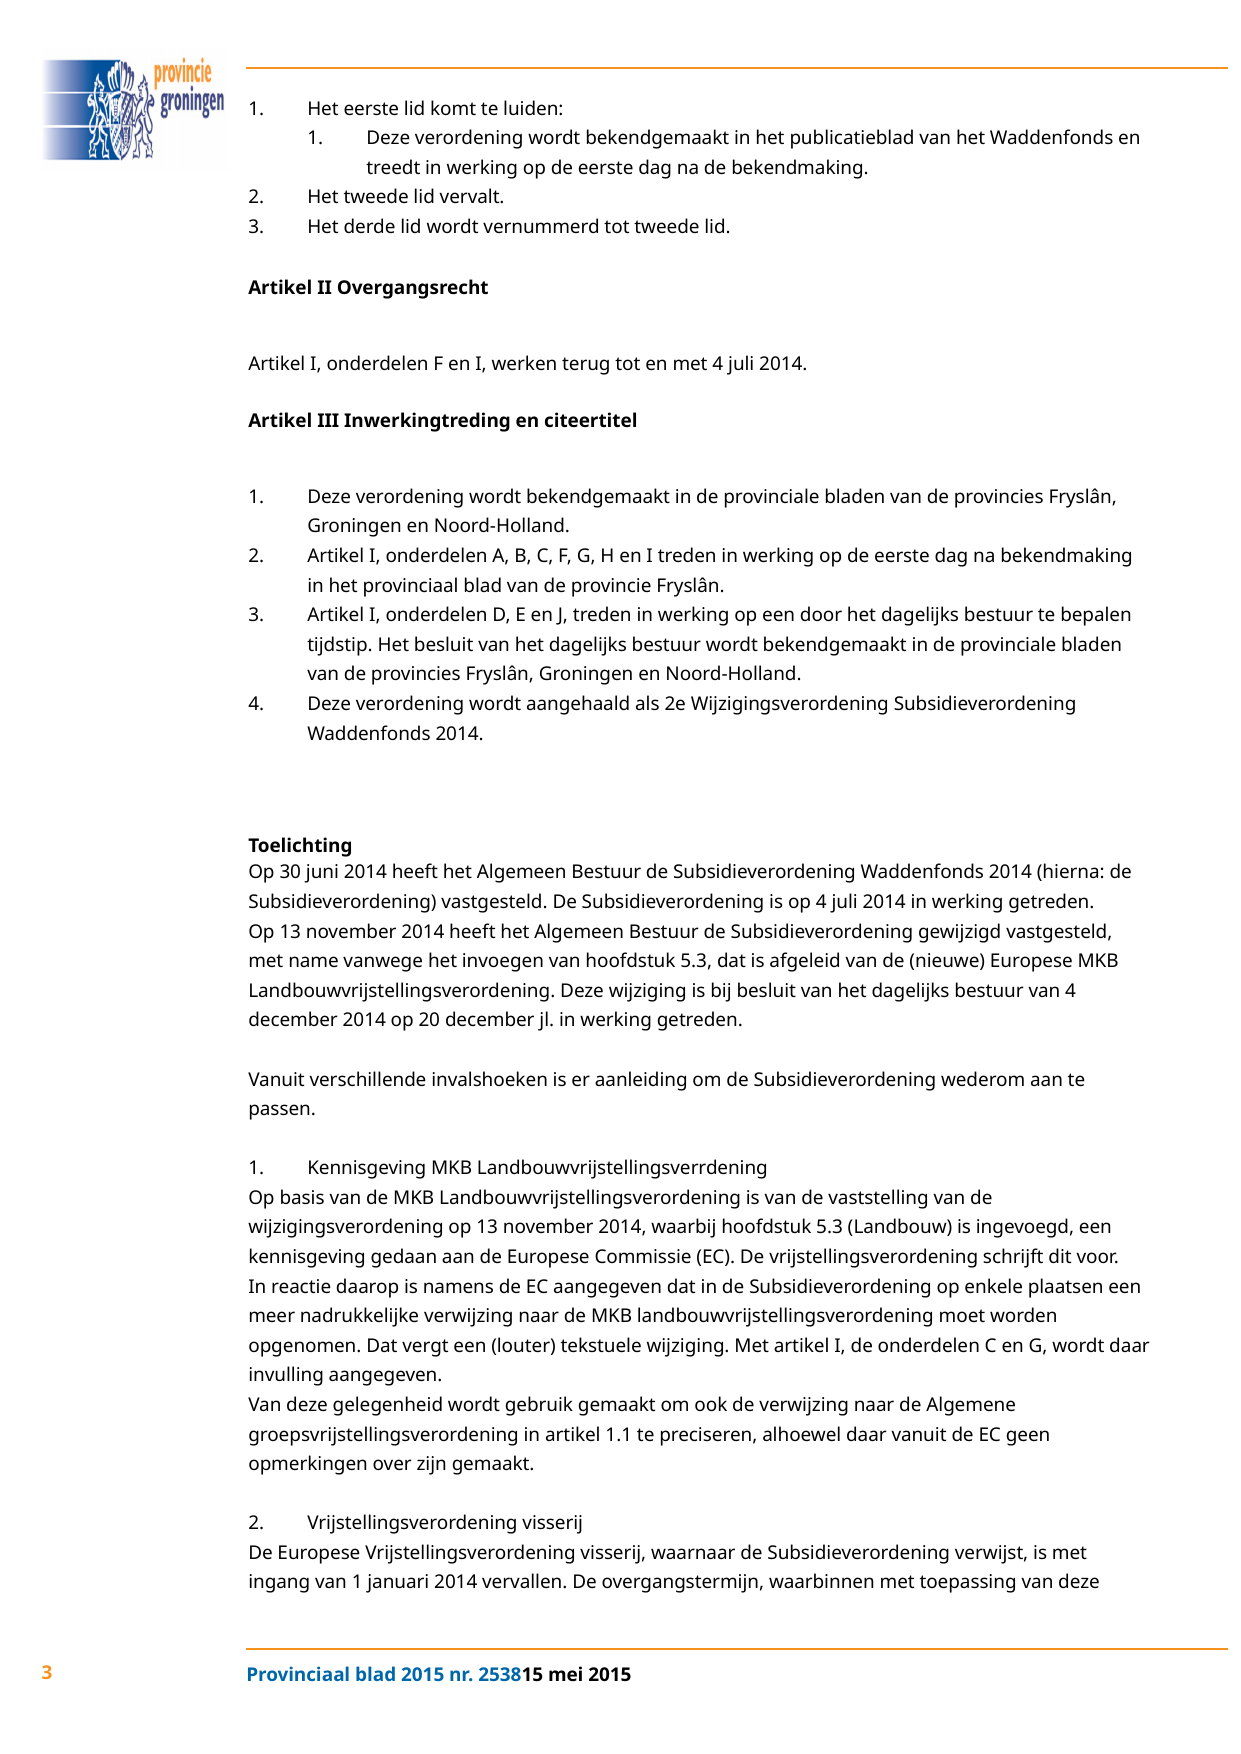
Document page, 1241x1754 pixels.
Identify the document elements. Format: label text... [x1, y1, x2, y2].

list Het eerste lid komt te luiden: [248, 95, 1152, 121]
list Artikel I, onderdelen A, B, C, F, G, H en I treden in werking op de eerste dag na bekendmaking in het provinciaal blad van de provincie Fryslân. [248, 542, 1152, 597]
list Deze verordening wordt bekendgemaakt in het publicatieblad van het Waddenfonds en treedt in werking op de eerste dag na de bekendmaking. [307, 124, 1152, 180]
text Artikel II Overgangsrecht [248, 272, 1152, 301]
list Artikel I, onderdelen D, E en J, treden in werking op een door het dagelijks bestuur te bepalen tijdstip. Het besluit van het dagelijks bestuur wordt bekendgemaakt in de provinciale bladen van de provincies Fryslân, Groningen en Noord-Holland. [248, 601, 1152, 686]
list Deze verordening wordt bekendgemaakt in de provinciale bladen van de provincies Fryslân, Groningen en Noord-Holland. [248, 483, 1152, 538]
text Op 13 november 2014 heeft het Algemeen Bestuur de Subsidieverordening gewijzigd vastgesteld, met name vanwege het invoegen van hoofdstuk 5.3, dat is afgeleid van de (nieuwe) Europese MKB Landbouwvrijstellingsverordening. Deze wijziging is bij besluit van het dagelijks bestuur van 4 december 2014 op 20 december jl. in werking getreden. [248, 918, 1152, 1032]
text De Europese Vrijstellingsverordening visserij, waarnaar de Subsidieverordening verwijst, is met ingang van 1 januari 2014 vervallen. De overgangstermijn, waarbinnen met toepassing van deze [248, 1539, 1152, 1594]
list Het tweede lid vervalt. [248, 183, 1152, 209]
text Op 30 juni 2014 heeft het Algemeen Bestuur de Subsidieverordening Waddenfonds 2014 (hierna: de Subsidieverordening) vastgesteld. De Subsidieverordening is op 4 juli 2014 in werking getreden. [248, 859, 1152, 914]
list Deze verordening wordt aangehaald als 2e Wijzigingsverordening Subsidieverordening Waddenfonds 2014. [248, 690, 1152, 745]
text Vanuit verschillende invalshoeken is er aanleiding om de Subsidieverordening wederom aan te passen. [248, 1066, 1152, 1121]
picture [41, 47, 231, 172]
list Het derde lid wordt vernummerd tot tweede lid. [248, 213, 1152, 239]
text Op basis van de MKB Landbouwvrijstellingsverordening is van de vaststelling van de wijzigingsverordening op 13 november 2014, waarbij hoofdstuk 5.3 (Landbouw) is ingevoegd, een kennisgeving gedaan aan de Europese Commissie (EC). De vrijstellingsverordening schrijft dit voor. [248, 1184, 1152, 1269]
text In reactie daarop is namens de EC aangegeven dat in de Subsidieverordening op enkele plaatsen een meer nadrukkelijke verwijzing naar de MKB landbouwvrijstellingsverordening moet worden opgenomen. Dat vergt een (louter) tekstuele wijziging. Met artikel I, de onderdelen C en G, wordt daar invulling aangegeven. [248, 1273, 1152, 1387]
text Toelichting [248, 830, 1152, 859]
text Artikel III Inwerkingtreding en citeertitel [248, 405, 1152, 434]
text Van deze gelegenheid wordt gebruik gemaakt om ook de verwijzing naar de Algemene groepsvrijstellingsverordening in artikel 1.1 te preciseren, alhoewel daar vanuit de EC geen opmerkingen over zijn gemaakt. [248, 1391, 1152, 1476]
list Vrijstellingsverordening visserij [248, 1509, 1152, 1535]
text Artikel I, onderdelen F en I, werken terug tot en met 4 juli 2014. [248, 350, 1152, 376]
list Kennisgeving MKB Landbouwvrijstellingsverrdening [248, 1154, 1152, 1180]
